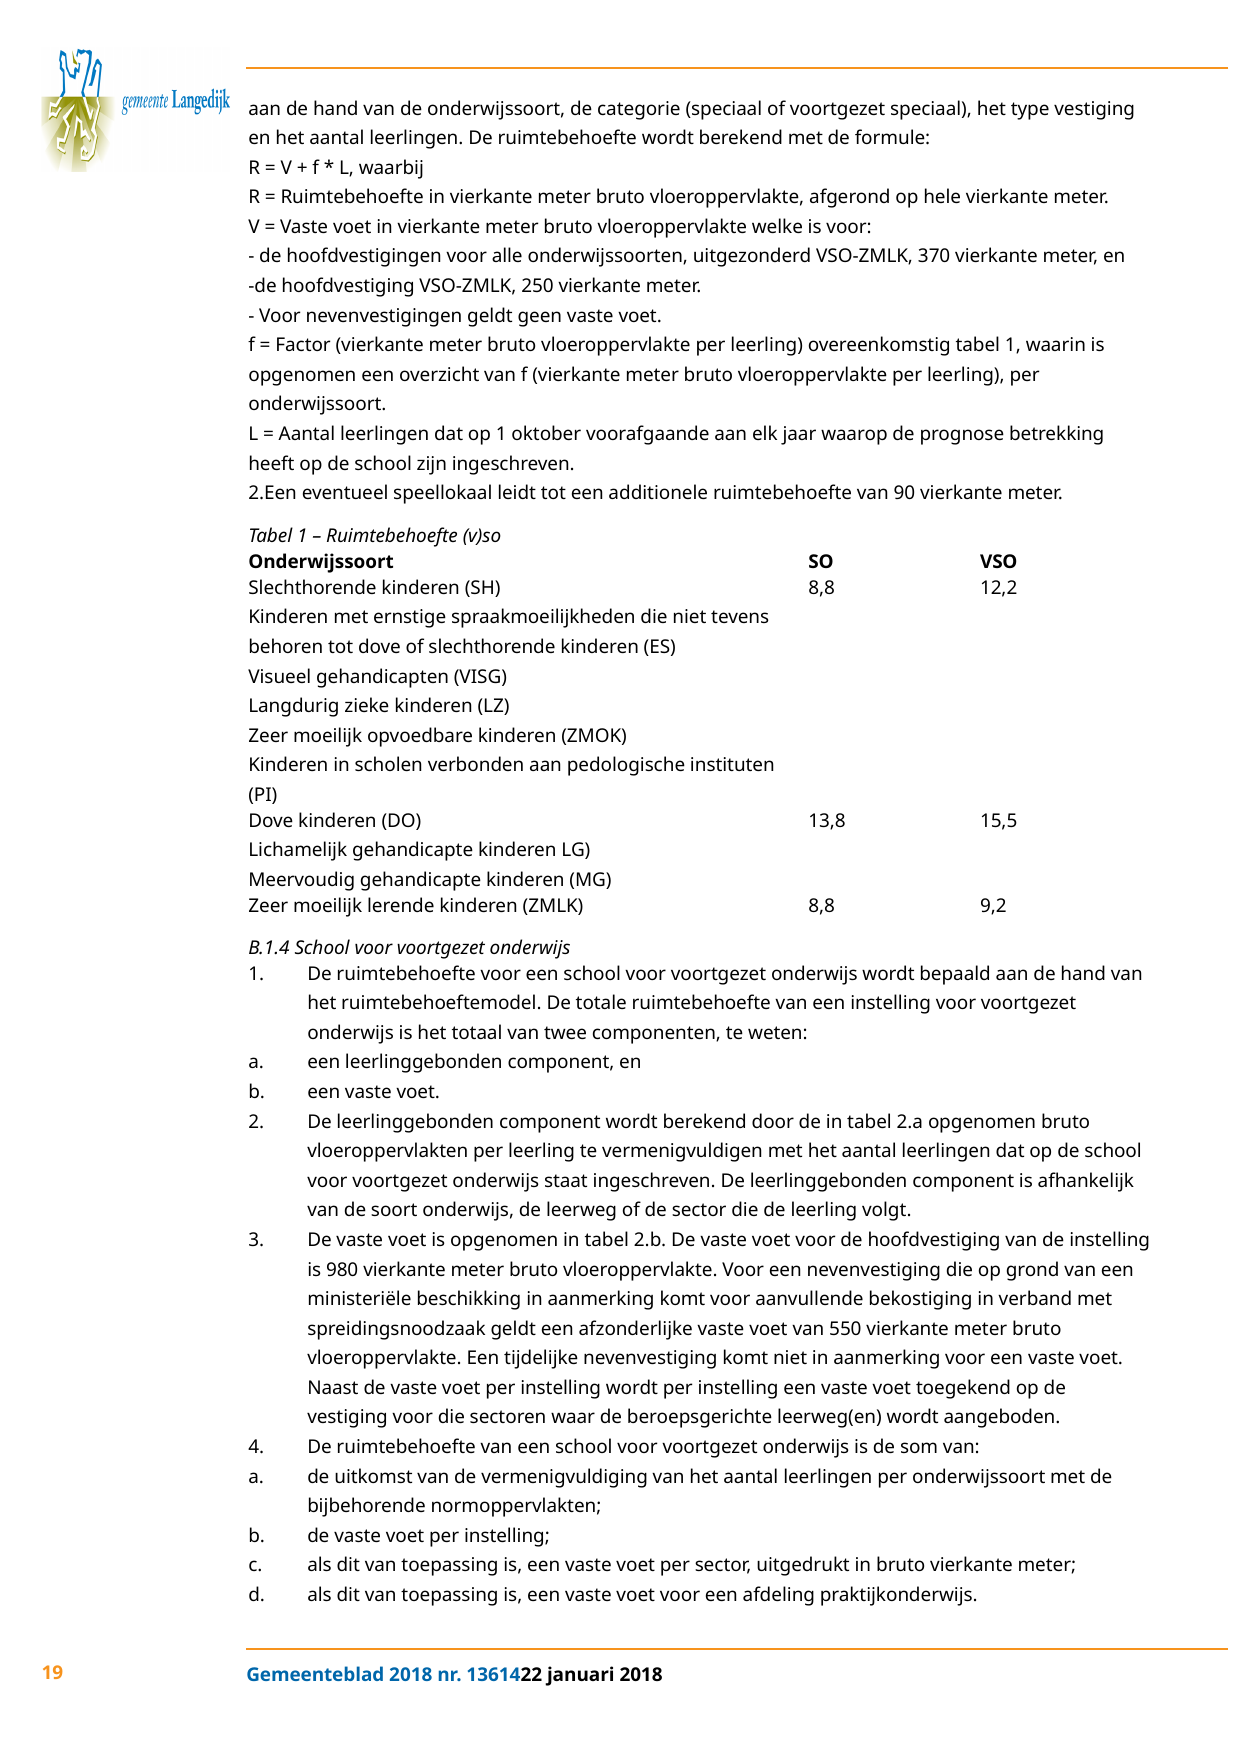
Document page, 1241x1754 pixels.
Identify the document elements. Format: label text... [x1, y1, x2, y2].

table_header SO [808, 548, 980, 574]
table_header Onderwijssoort [248, 548, 808, 574]
list De vaste voet is opgenomen in tabel 2.b. De vaste voet voor de hoofdvestiging van de instelling is 980 vierkante meter bruto vloeroppervlakte. Voor een nevenvestiging die op grond van een ministeriële beschikking in aanmerking komt voor aanvullende bekostiging in verband met spreidingsnoodzaak geldt een afzonderlijke vaste voet van 550 vierkante meter bruto vloeroppervlakte. Een tijdelijke nevenvestiging komt niet in aanmerking voor een vaste voet. Naast de vaste voet per instelling wordt per instelling een vaste voet toegekend op de vestiging voor die sectoren waar de beroepsgerichte leerweg(en) wordt aangeboden. [248, 1226, 1152, 1429]
text - Voor nevenvestigingen geldt geen vaste voet. [248, 302, 1152, 328]
table_cell Zeer moeilijk lerende kinderen (ZMLK) [248, 892, 808, 917]
text R = Ruimtebehoefte in vierkante meter bruto vloeroppervlakte, afgerond op hele vierkante meter. [248, 183, 1152, 209]
text Tabel 1 – Ruimtebehoefte (v)so [248, 522, 1152, 548]
list een leerlinggebonden component, en [248, 1049, 1152, 1074]
text -de hoofdvestiging VSO-ZMLK, 250 vierkante meter. [248, 272, 1152, 298]
text aan de hand van de onderwijssoort, de categorie (speciaal of voortgezet speciaal), het type vestiging en het aantal leerlingen. De ruimtebehoefte wordt berekend met de formule: [248, 95, 1152, 150]
picture [41, 47, 231, 172]
table_cell Dove kinderen (DO) Lichamelijk gehandicapte kinderen LG) Meervoudig gehandicapte kinderen (MG) [248, 807, 808, 892]
text L = Aantal leerlingen dat op 1 oktober voorafgaande aan elk jaar waarop de prognose betrekking heeft op de school zijn ingeschreven. [248, 420, 1152, 476]
text 2.Een eventueel speellokaal leidt tot een additionele ruimtebehoefte van 90 vierkante meter. [248, 479, 1152, 505]
list een vaste voet. [248, 1078, 1152, 1104]
table_cell 12,2 [980, 574, 1152, 807]
table_cell 8,8 [808, 892, 980, 917]
list de vaste voet per instelling; [248, 1522, 1152, 1548]
list De leerlinggebonden component wordt berekend door de in tabel 2.a opgenomen bruto vloeroppervlakten per leerling te vermenigvuldigen met het aantal leerlingen dat op de school voor voortgezet onderwijs staat ingeschreven. De leerlinggebonden component is afhankelijk van de soort onderwijs, de leerweg of de sector die de leerling volgt. [248, 1108, 1152, 1222]
table_cell 13,8 [808, 807, 980, 892]
list als dit van toepassing is, een vaste voet voor een afdeling praktijkonderwijs. [248, 1581, 1152, 1607]
list als dit van toepassing is, een vaste voet per sector, uitgedrukt in bruto vierkante meter; [248, 1552, 1152, 1577]
table_cell 15,5 [980, 807, 1152, 892]
text f = Factor (vierkante meter bruto vloeroppervlakte per leerling) overeenkomstig tabel 1, waarin is opgenomen een overzicht van f (vierkante meter bruto vloeroppervlakte per leerling), per onderwijssoort. [248, 331, 1152, 416]
table_cell Slechthorende kinderen (SH) Kinderen met ernstige spraakmoeilijkheden die niet tevens behoren tot dove of slechthorende kinderen (ES) Visueel gehandicapten (VISG) Langdurig zieke kinderen (LZ) Zeer moeilijk opvoedbare kinderen (ZMOK) Kinderen in scholen verbonden aan pedologische instituten (PI) [248, 574, 808, 807]
text V = Vaste voet in vierkante meter bruto vloeroppervlakte welke is voor: [248, 213, 1152, 239]
list de uitkomst van de vermenigvuldiging van het aantal leerlingen per onderwijssoort met de bijbehorende normoppervlakten; [248, 1463, 1152, 1518]
text R = V + f * L, waarbij [248, 154, 1152, 180]
table_cell 9,2 [980, 892, 1152, 917]
text B.1.4 School voor voortgezet onderwijs [248, 934, 1152, 960]
list De ruimtebehoefte van een school voor voortgezet onderwijs is de som van: [248, 1433, 1152, 1459]
text - de hoofdvestigingen voor alle onderwijssoorten, uitgezonderd VSO-ZMLK, 370 vierkante meter, en [248, 243, 1152, 268]
list De ruimtebehoefte voor een school voor voortgezet onderwijs wordt bepaald aan de hand van het ruimtebehoeftemodel. De totale ruimtebehoefte van een instelling voor voortgezet onderwijs is het totaal van twee componenten, te weten: [248, 960, 1152, 1045]
table_cell 8,8 [808, 574, 980, 807]
table_header VSO [980, 548, 1152, 574]
